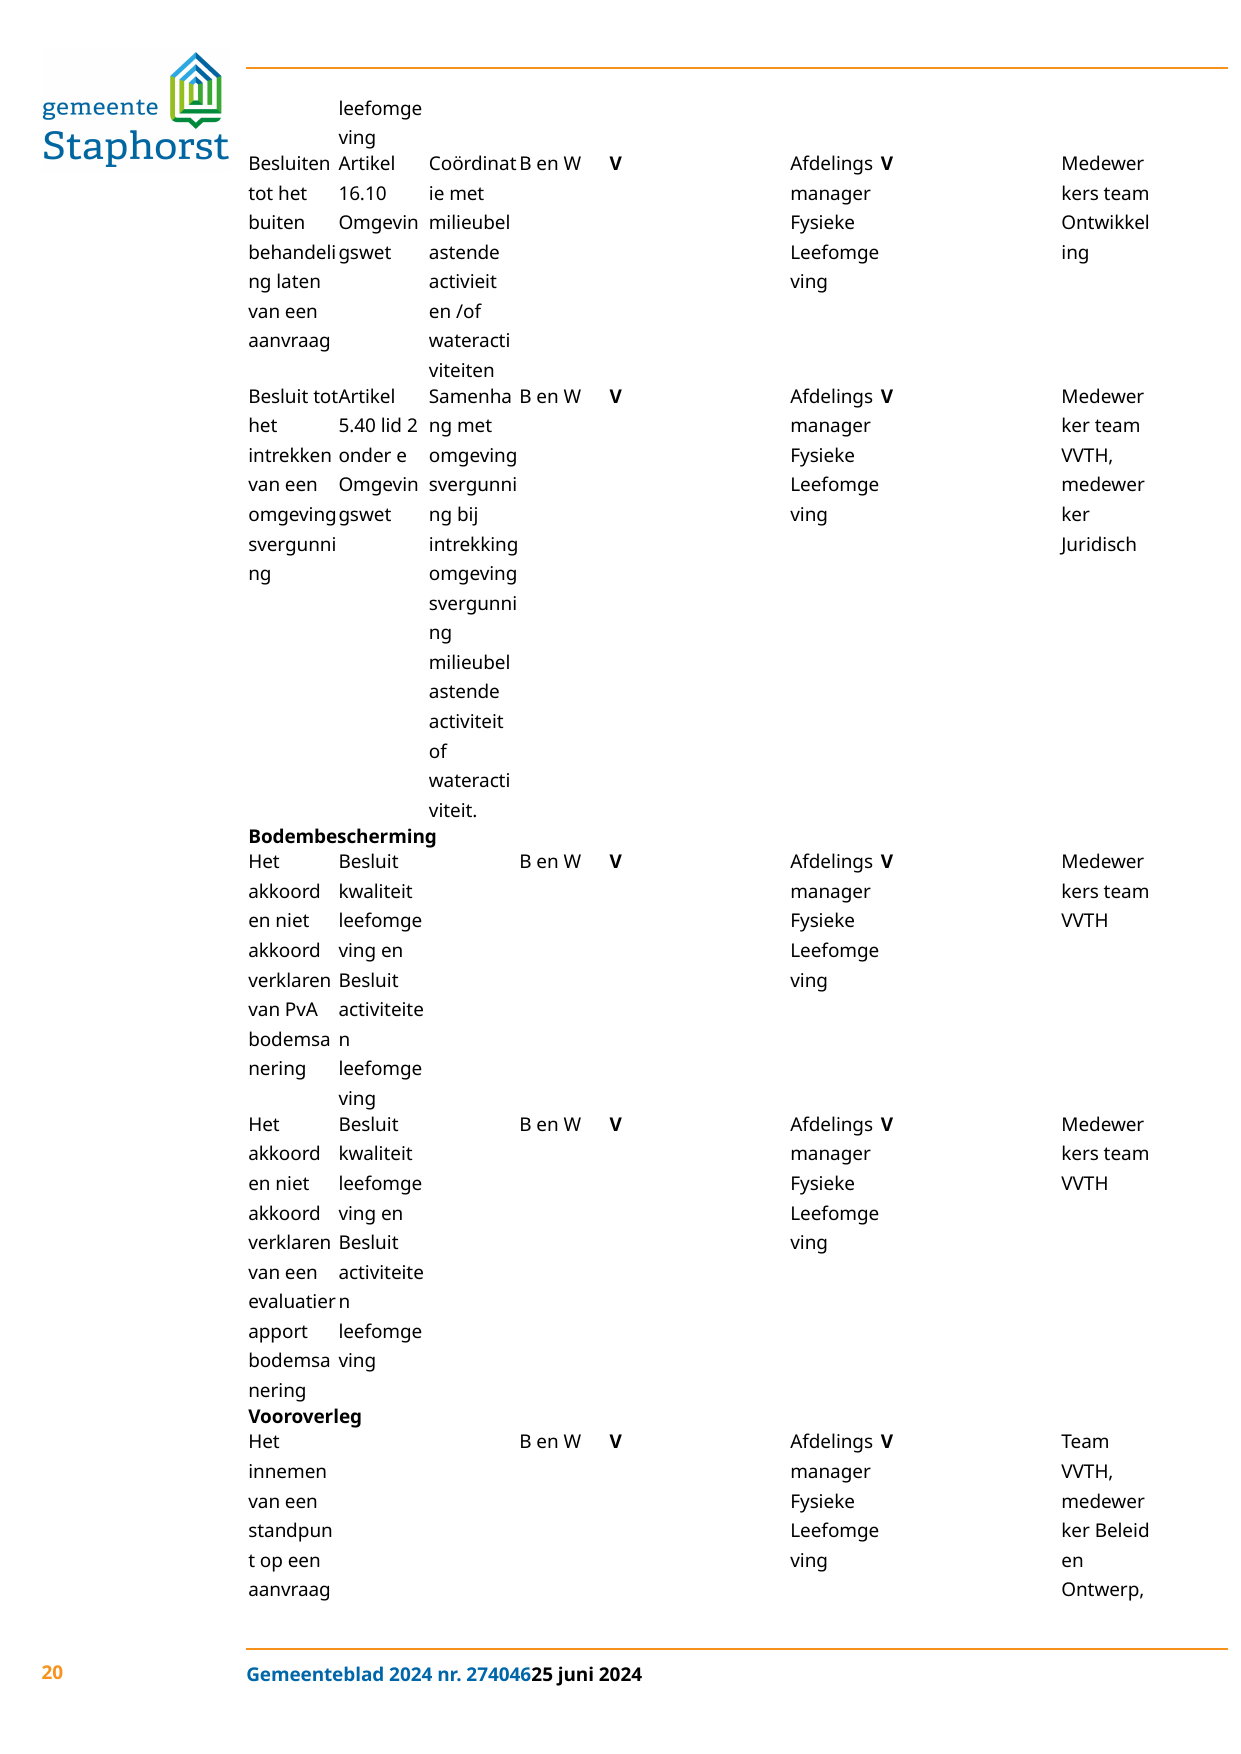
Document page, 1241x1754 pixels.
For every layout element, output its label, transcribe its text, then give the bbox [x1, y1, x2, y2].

table_cell Afdelingsmanager Fysieke Leefomgeving [790, 383, 881, 823]
picture [41, 47, 231, 172]
table_cell V [609, 383, 700, 823]
table_cell Afdelingsmanager Fysieke Leefomgeving [790, 1111, 881, 1403]
table_cell V [609, 849, 700, 1111]
table_cell Het innemen van een standpunt op een aanvraag [248, 1429, 338, 1602]
table_cell [971, 383, 1061, 823]
table_cell [429, 1429, 519, 1602]
table_cell V [609, 1111, 700, 1403]
table_cell B en W [519, 1429, 609, 1602]
table_cell Medewerkers team VVTH [1061, 849, 1152, 1111]
table_cell B en W [519, 150, 609, 383]
table_cell [700, 1429, 790, 1602]
table_cell [429, 95, 519, 150]
table_cell Team VVTH, medewerker Beleid en Ontwerp, [1061, 1429, 1152, 1602]
table_cell [700, 1111, 790, 1403]
table_cell [971, 150, 1061, 383]
table_cell V [881, 383, 971, 823]
table_cell Besluit kwaliteit leefomgeving en Besluit activiteiten leefomgeving [338, 1111, 429, 1403]
table_cell [700, 95, 790, 150]
table_cell [790, 95, 881, 150]
table_cell Het akkoord en niet akkoord verklaren van PvA bodemsanering [248, 849, 338, 1111]
table_cell [881, 95, 971, 150]
table_cell [971, 1429, 1061, 1602]
table_cell Artikel 5.40 lid 2 onder e Omgevingswet [338, 383, 429, 823]
table_cell [700, 150, 790, 383]
table_cell Vooroverleg [248, 1403, 1152, 1429]
table_cell Besluit tot het intrekken van een omgevingsvergunning [248, 383, 338, 823]
table_cell Coördinatie met milieubelastende activieit en /of wateractiviteiten [429, 150, 519, 383]
table_cell Artikel 16.10 Omgevingswet [338, 150, 429, 383]
table_cell [700, 383, 790, 823]
table_cell [248, 95, 338, 150]
table_cell B en W [519, 1111, 609, 1403]
table_cell [429, 849, 519, 1111]
table_cell Medewerkers team Ontwikkeling [1061, 150, 1152, 383]
table_cell Afdelingsmanager Fysieke Leefomgeving [790, 849, 881, 1111]
table_cell leefomgeving [338, 95, 429, 150]
table_cell [700, 849, 790, 1111]
table_cell Besluiten tot het buiten behandeling laten van een aanvraag [248, 150, 338, 383]
table_cell V [881, 1429, 971, 1602]
table_cell Bodembescherming [248, 823, 1152, 848]
table_cell [519, 95, 609, 150]
table_cell B en W [519, 383, 609, 823]
table_cell [609, 95, 700, 150]
table_cell Het akkoord en niet akkoord verklaren van een evaluatierapport bodemsanering [248, 1111, 338, 1403]
table_cell Afdelingsmanager Fysieke Leefomgeving [790, 1429, 881, 1602]
table_cell B en W [519, 849, 609, 1111]
table_cell [971, 95, 1061, 150]
table_cell V [609, 150, 700, 383]
table_cell [338, 1429, 429, 1602]
table_cell [971, 1111, 1061, 1403]
table_cell [971, 849, 1061, 1111]
table_cell V [881, 1111, 971, 1403]
table_cell Medewerker team VVTH, medewerker Juridisch [1061, 383, 1152, 823]
table_cell Medewerkers team VVTH [1061, 1111, 1152, 1403]
table_cell V [609, 1429, 700, 1602]
table_cell V [881, 150, 971, 383]
table_cell [429, 1111, 519, 1403]
table_cell V [881, 849, 971, 1111]
table_cell Afdelingsmanager Fysieke Leefomgeving [790, 150, 881, 383]
table_cell Besluit kwaliteit leefomgeving en Besluit activiteiten leefomgeving [338, 849, 429, 1111]
table_cell Samenhang met omgevingsvergunning bij intrekking omgevingsvergunning milieubelastende activiteit of wateractiviteit. [429, 383, 519, 823]
table_cell [1061, 95, 1152, 150]
